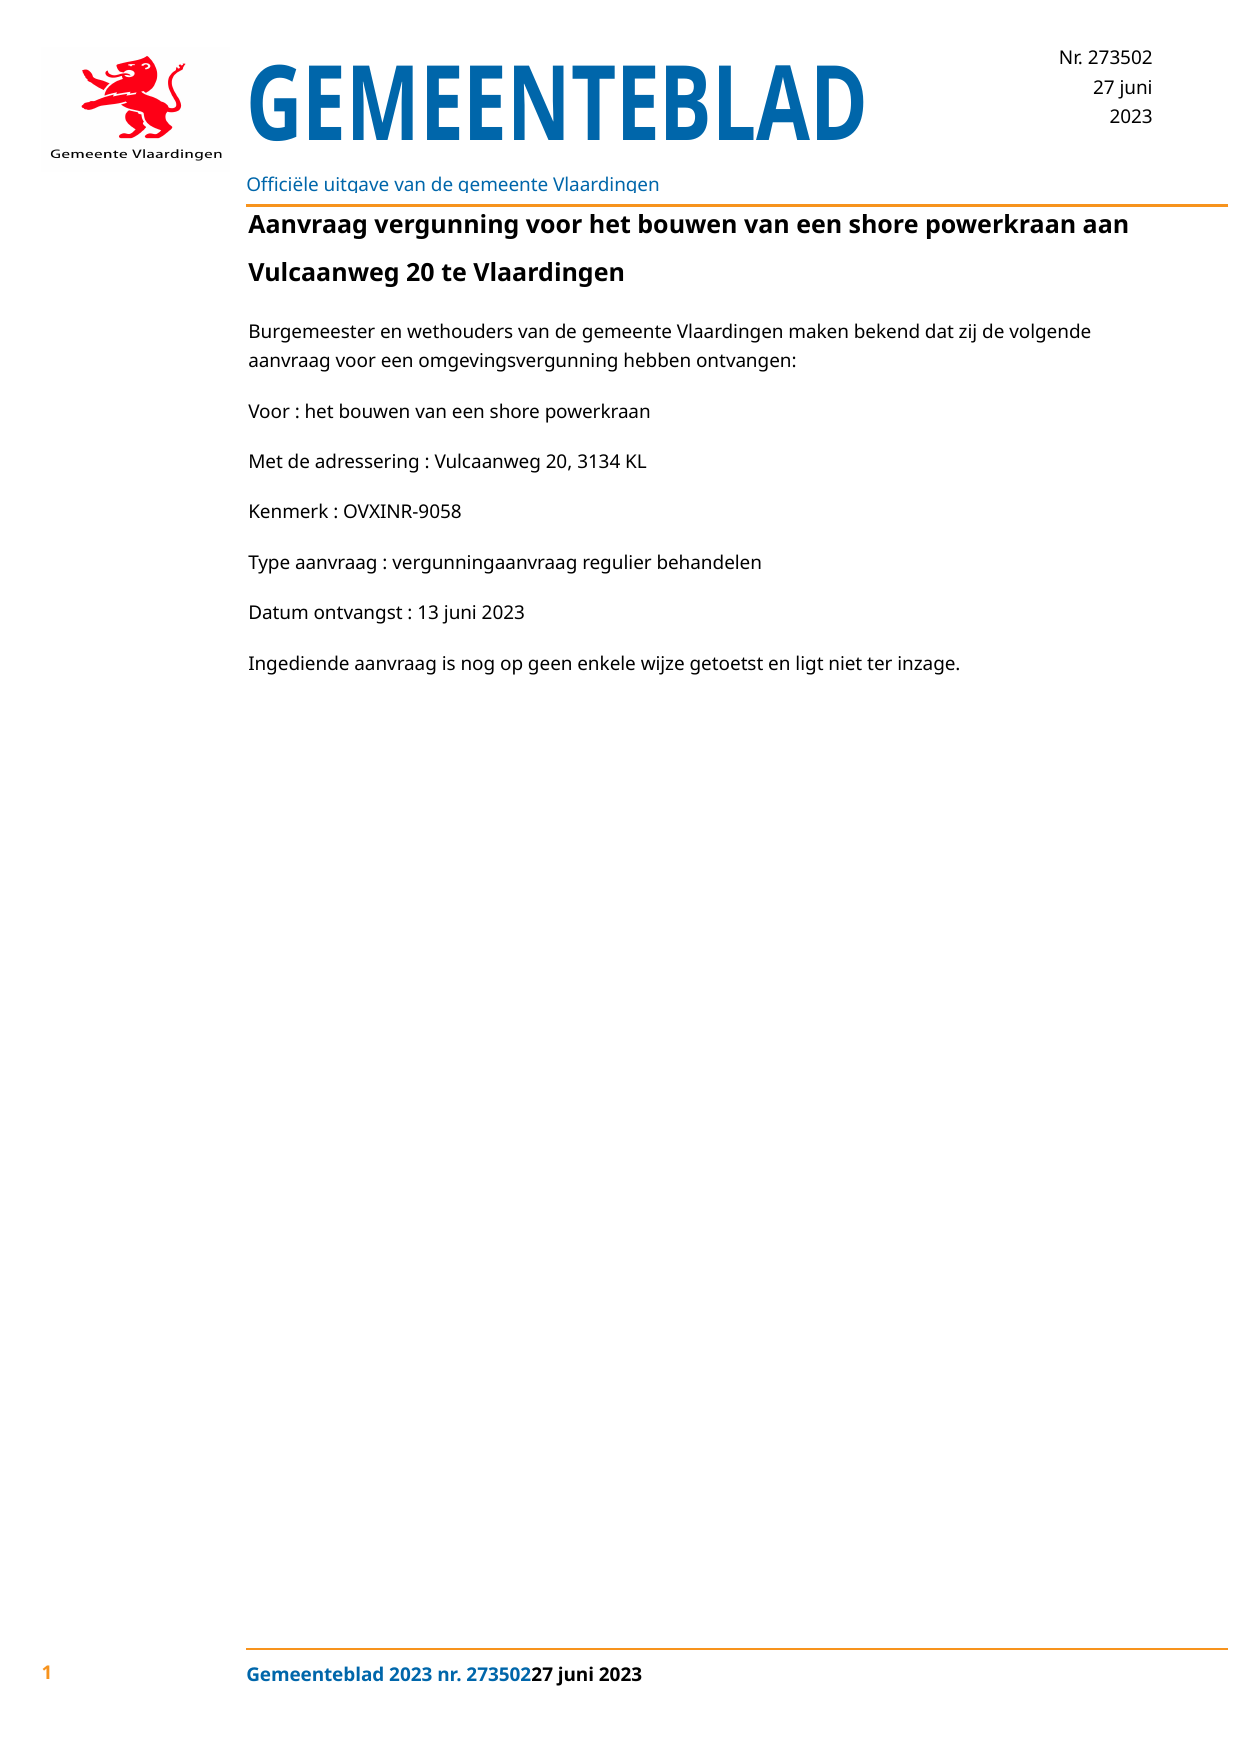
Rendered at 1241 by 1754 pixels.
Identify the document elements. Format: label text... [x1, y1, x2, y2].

text Met de adressering : Vulcaanweg 20, 3134 KL [248, 448, 1152, 474]
text Ingediende aanvraag is nog op geen enkele wijze getoetst en ligt niet ter inzage. [248, 650, 1152, 676]
text Voor : het bouwen van een shore powerkraan [248, 398, 1152, 424]
text Datum ontvangst : 13 juni 2023 [248, 599, 1152, 625]
text Burgemeester en wethouders van de gemeente Vlaardingen maken bekend dat zij de volgende aanvraag voor een omgevingsvergunning hebben ontvangen: [248, 318, 1152, 373]
text Aanvraag vergunning voor het bouwen van een shore powerkraan aan Vulcaanweg 20 te Vlaardingen [248, 207, 1152, 288]
text Kenmerk : OVXINR-9058 [248, 499, 1152, 524]
text Type aanvraag : vergunningaanvraag regulier behandelen [248, 549, 1152, 575]
picture [41, 47, 231, 172]
